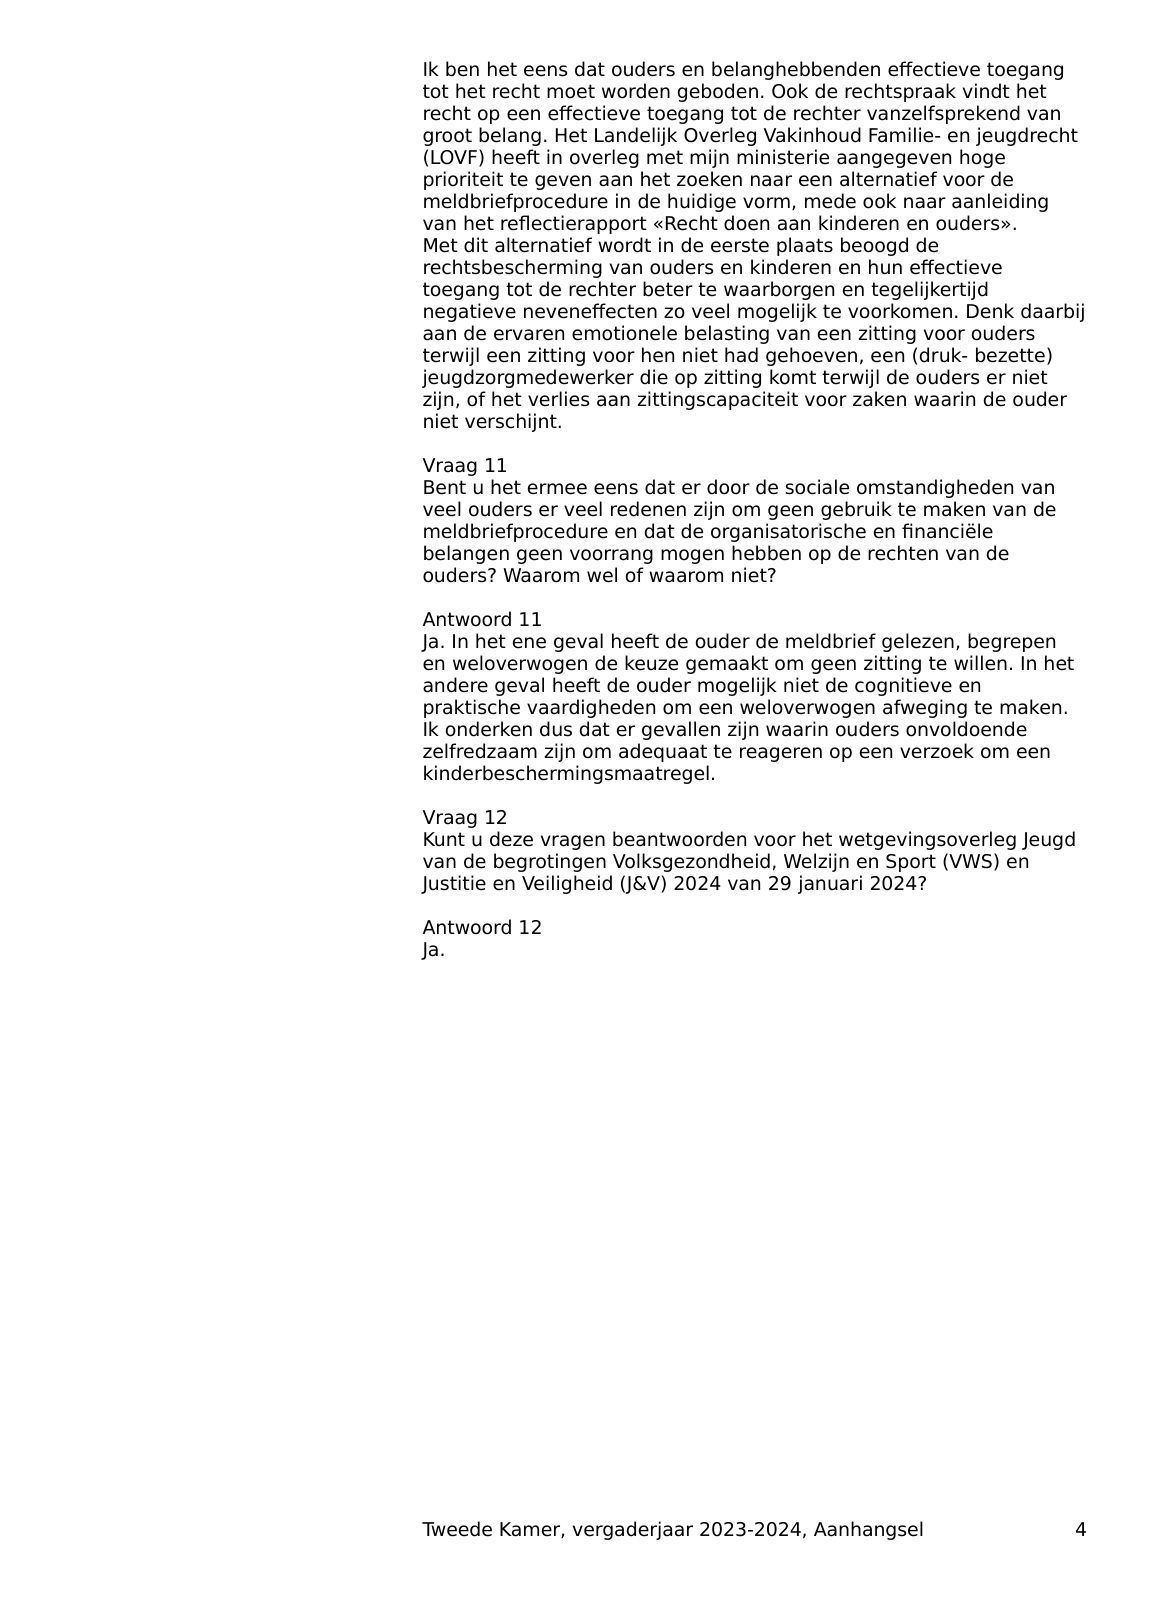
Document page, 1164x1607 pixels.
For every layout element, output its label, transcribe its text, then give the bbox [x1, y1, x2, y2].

text Antwoord 11 [422, 609, 1087, 631]
text Met dit alternatief wordt in de eerste plaats beoogd de rechtsbescherming van ouders en kinderen en hun effectieve toegang tot de rechter beter te waarborgen en tegelijkertijd negatieve neveneffecten zo veel mogelijk te voorkomen. Denk daarbij aan de ervaren emotionele belasting van een zitting voor ouders terwijl een zitting voor hen niet had gehoeven, een (druk- bezette) jeugdzorgmedewerker die op zitting komt terwijl de ouders er niet zijn, of het verlies aan zittingscapaciteit voor zaken waarin de ouder niet verschijnt. [422, 235, 1087, 433]
text Ja. In het ene geval heeft de ouder de meldbrief gelezen, begrepen en weloverwogen de keuze gemaakt om geen zitting te willen. In het andere geval heeft de ouder mogelijk niet de cognitieve en praktische vaardigheden om een weloverwogen afweging te maken. Ik onderken dus dat er gevallen zijn waarin ouders onvoldoende zelfredzaam zijn om adequaat te reageren op een verzoek om een kinderbeschermingsmaatregel. [422, 631, 1087, 785]
text Ja. [422, 939, 1087, 961]
text Kunt u deze vragen beantwoorden voor het wetgevingsoverleg Jeugd van de begrotingen Volksgezondheid, Welzijn en Sport (VWS) en Justitie en Veiligheid (J&V) 2024 van 29 januari 2024? [422, 829, 1087, 895]
text Vraag 11 [422, 455, 1087, 477]
text Ik ben het eens dat ouders en belanghebbenden effectieve toegang tot het recht moet worden geboden. Ook de rechtspraak vindt het recht op een effectieve toegang tot de rechter vanzelfsprekend van groot belang. Het Landelijk Overleg Vakinhoud Familie- en jeugdrecht (LOVF) heeft in overleg met mijn ministerie aangegeven hoge prioriteit te geven aan het zoeken naar een alternatief voor de meldbriefprocedure in de huidige vorm, mede ook naar aanleiding van het reflectierapport «Recht doen aan kinderen en ouders». [422, 59, 1087, 235]
text Bent u het ermee eens dat er door de sociale omstandigheden van veel ouders er veel redenen zijn om geen gebruik te maken van de meldbriefprocedure en dat de organisatorische en financiële belangen geen voorrang mogen hebben op de rechten van de ouders? Waarom wel of waarom niet? [422, 477, 1087, 587]
text Antwoord 12 [422, 917, 1087, 939]
text Vraag 12 [422, 807, 1087, 829]
